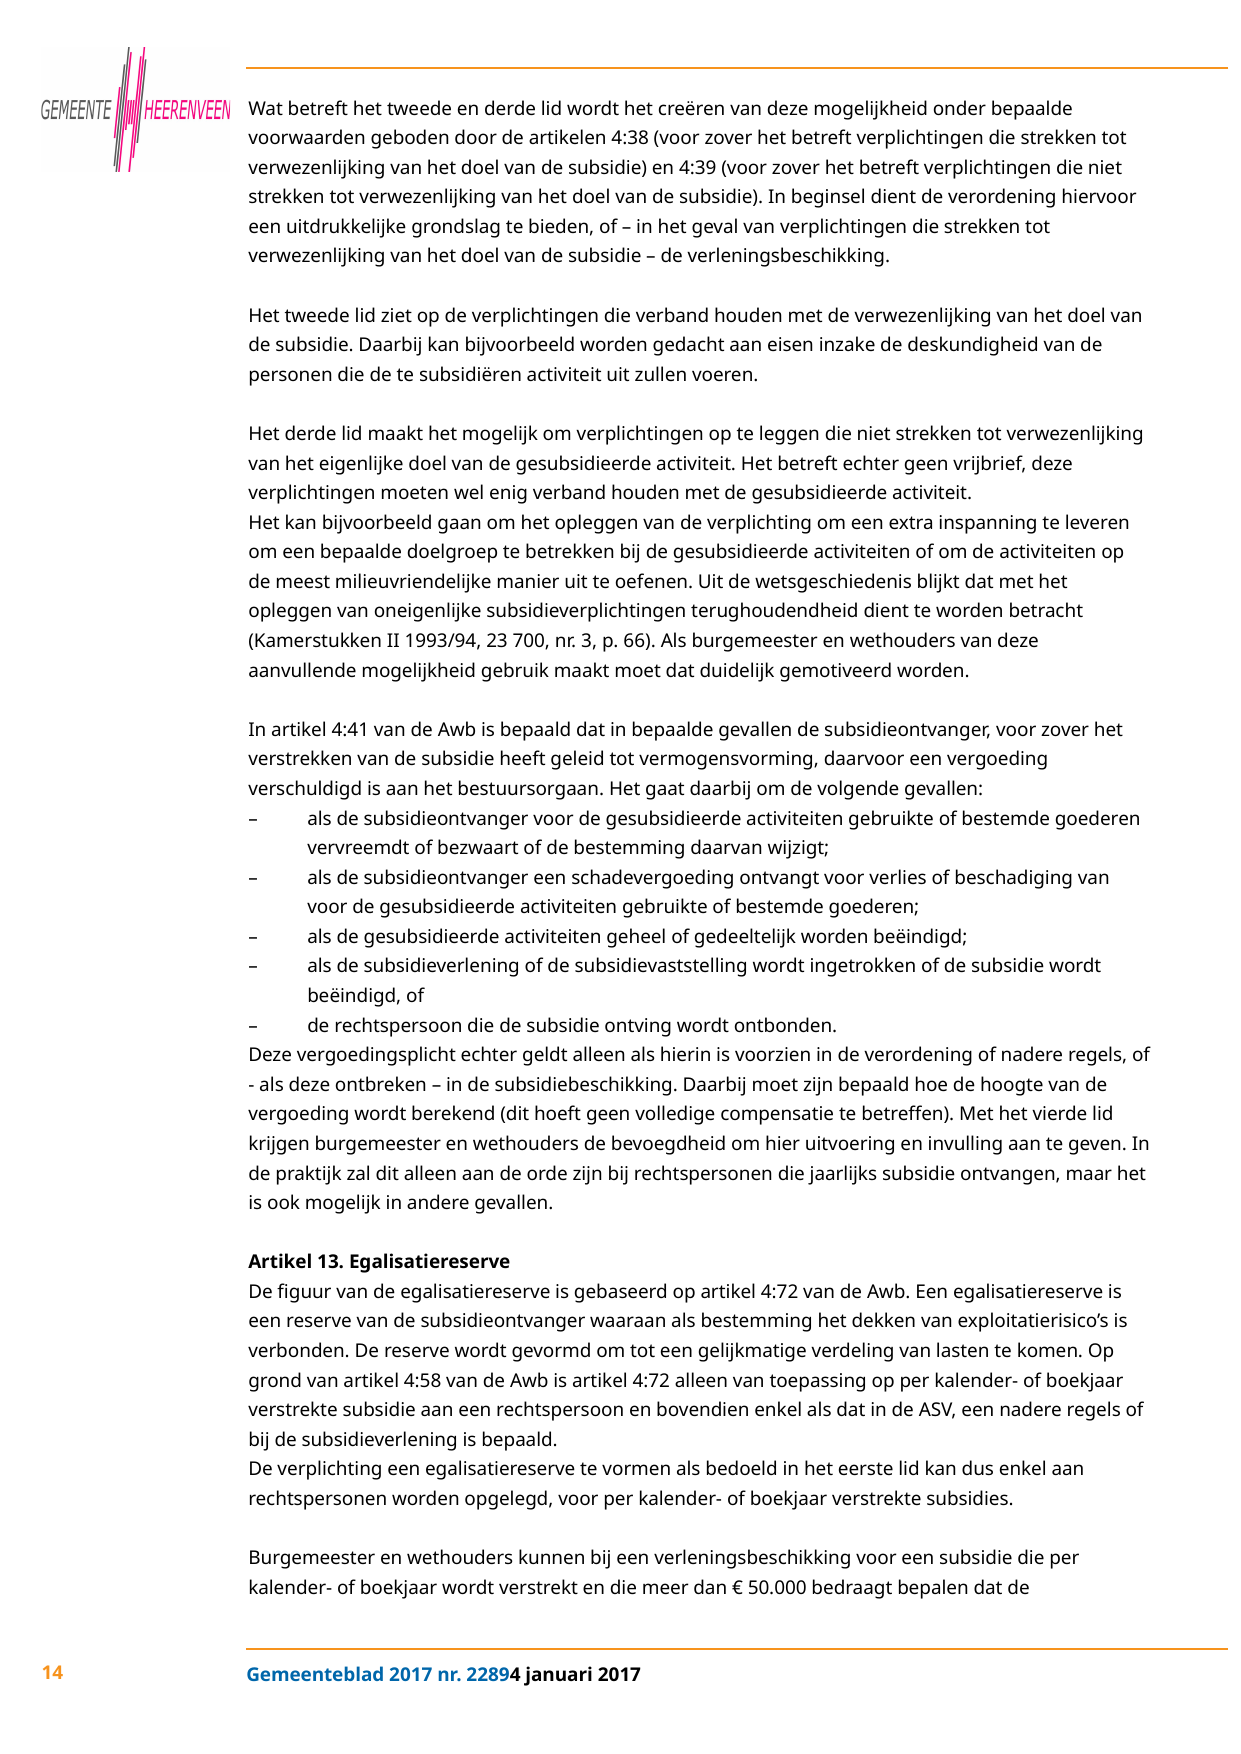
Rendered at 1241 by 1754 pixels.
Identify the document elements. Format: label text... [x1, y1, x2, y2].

text Wat betreft het tweede en derde lid wordt het creëren van deze mogelijkheid onder bepaalde voorwaarden geboden door de artikelen 4:38 (voor zover het betreft verplichtingen die strekken tot verwezenlijking van het doel van de subsidie) en 4:39 (voor zover het betreft verplichtingen die niet strekken tot verwezenlijking van het doel van de subsidie). In beginsel dient de verordening hiervoor een uitdrukkelijke grondslag te bieden, of – in het geval van verplichtingen die strekken tot verwezenlijking van het doel van de subsidie – de verleningsbeschikking. [248, 95, 1152, 268]
list de rechtspersoon die de subsidie ontving wordt ontbonden. [248, 1012, 1152, 1038]
picture [41, 47, 231, 172]
text Artikel 13. Egalisatiereserve [248, 1248, 1152, 1274]
text Het kan bijvoorbeeld gaan om het opleggen van de verplichting om een extra inspanning te leveren om een bepaalde doelgroep te betrekken bij de gesubsidieerde activiteiten of om de activiteiten op de meest milieuvriendelijke manier uit te oefenen. Uit de wetsgeschiedenis blijkt dat met het opleggen van oneigenlijke subsidieverplichtingen terughoudendheid dient te worden betracht (Kamerstukken II 1993/94, 23 700, nr. 3, p. 66). Als burgemeester en wethouders van deze aanvullende mogelijkheid gebruik maakt moet dat duidelijk gemotiveerd worden. [248, 509, 1152, 683]
list als de gesubsidieerde activiteiten geheel of gedeeltelijk worden beëindigd; [248, 923, 1152, 949]
text Het derde lid maakt het mogelijk om verplichtingen op te leggen die niet strekken tot verwezenlijking van het eigenlijke doel van de gesubsidieerde activiteit. Het betreft echter geen vrijbrief, deze verplichtingen moeten wel enig verband houden met de gesubsidieerde activiteit. [248, 420, 1152, 505]
list als de subsidieverlening of de subsidievaststelling wordt ingetrokken of de subsidie wordt beëindigd, of [248, 953, 1152, 1008]
text Burgemeester en wethouders kunnen bij een verleningsbeschikking voor een subsidie die per kalender- of boekjaar wordt verstrekt en die meer dan € 50.000 bedraagt bepalen dat de [248, 1544, 1152, 1600]
list als de subsidieontvanger een schadevergoeding ontvangt voor verlies of beschadiging van voor de gesubsidieerde activiteiten gebruikte of bestemde goederen; [248, 864, 1152, 919]
list als de subsidieontvanger voor de gesubsidieerde activiteiten gebruikte of bestemde goederen vervreemdt of bezwaart of de bestemming daarvan wijzigt; [248, 805, 1152, 860]
text Het tweede lid ziet op de verplichtingen die verband houden met de verwezenlijking van het doel van de subsidie. Daarbij kan bijvoorbeeld worden gedacht aan eisen inzake de deskundigheid van de personen die de te subsidiëren activiteit uit zullen voeren. [248, 302, 1152, 387]
text De verplichting een egalisatiereserve te vormen als bedoeld in het eerste lid kan dus enkel aan rechtspersonen worden opgelegd, voor per kalender- of boekjaar verstrekte subsidies. [248, 1456, 1152, 1511]
text De figuur van de egalisatiereserve is gebaseerd op artikel 4:72 van de Awb. Een egalisatiereserve is een reserve van de subsidieontvanger waaraan als bestemming het dekken van exploitatierisico’s is verbonden. De reserve wordt gevormd om tot een gelijkmatige verdeling van lasten te komen. Op grond van artikel 4:58 van de Awb is artikel 4:72 alleen van toepassing op per kalender- of boekjaar verstrekte subsidie aan een rechtspersoon en bovendien enkel als dat in de ASV, een nadere regels of bij de subsidieverlening is bepaald. [248, 1278, 1152, 1452]
text In artikel 4:41 van de Awb is bepaald dat in bepaalde gevallen de subsidieontvanger, voor zover het verstrekken van de subsidie heeft geleid tot vermogensvorming, daarvoor een vergoeding verschuldigd is aan het bestuursorgaan. Het gaat daarbij om de volgende gevallen: [248, 716, 1152, 801]
text Deze vergoedingsplicht echter geldt alleen als hierin is voorzien in de verordening of nadere regels, of - als deze ontbreken – in de subsidiebeschikking. Daarbij moet zijn bepaald hoe de hoogte van de vergoeding wordt berekend (dit hoeft geen volledige compensatie te betreffen). Met het vierde lid krijgen burgemeester en wethouders de bevoegdheid om hier uitvoering en invulling aan te geven. In de praktijk zal dit alleen aan de orde zijn bij rechtspersonen die jaarlijks subsidie ontvangen, maar het is ook mogelijk in andere gevallen. [248, 1041, 1152, 1215]
